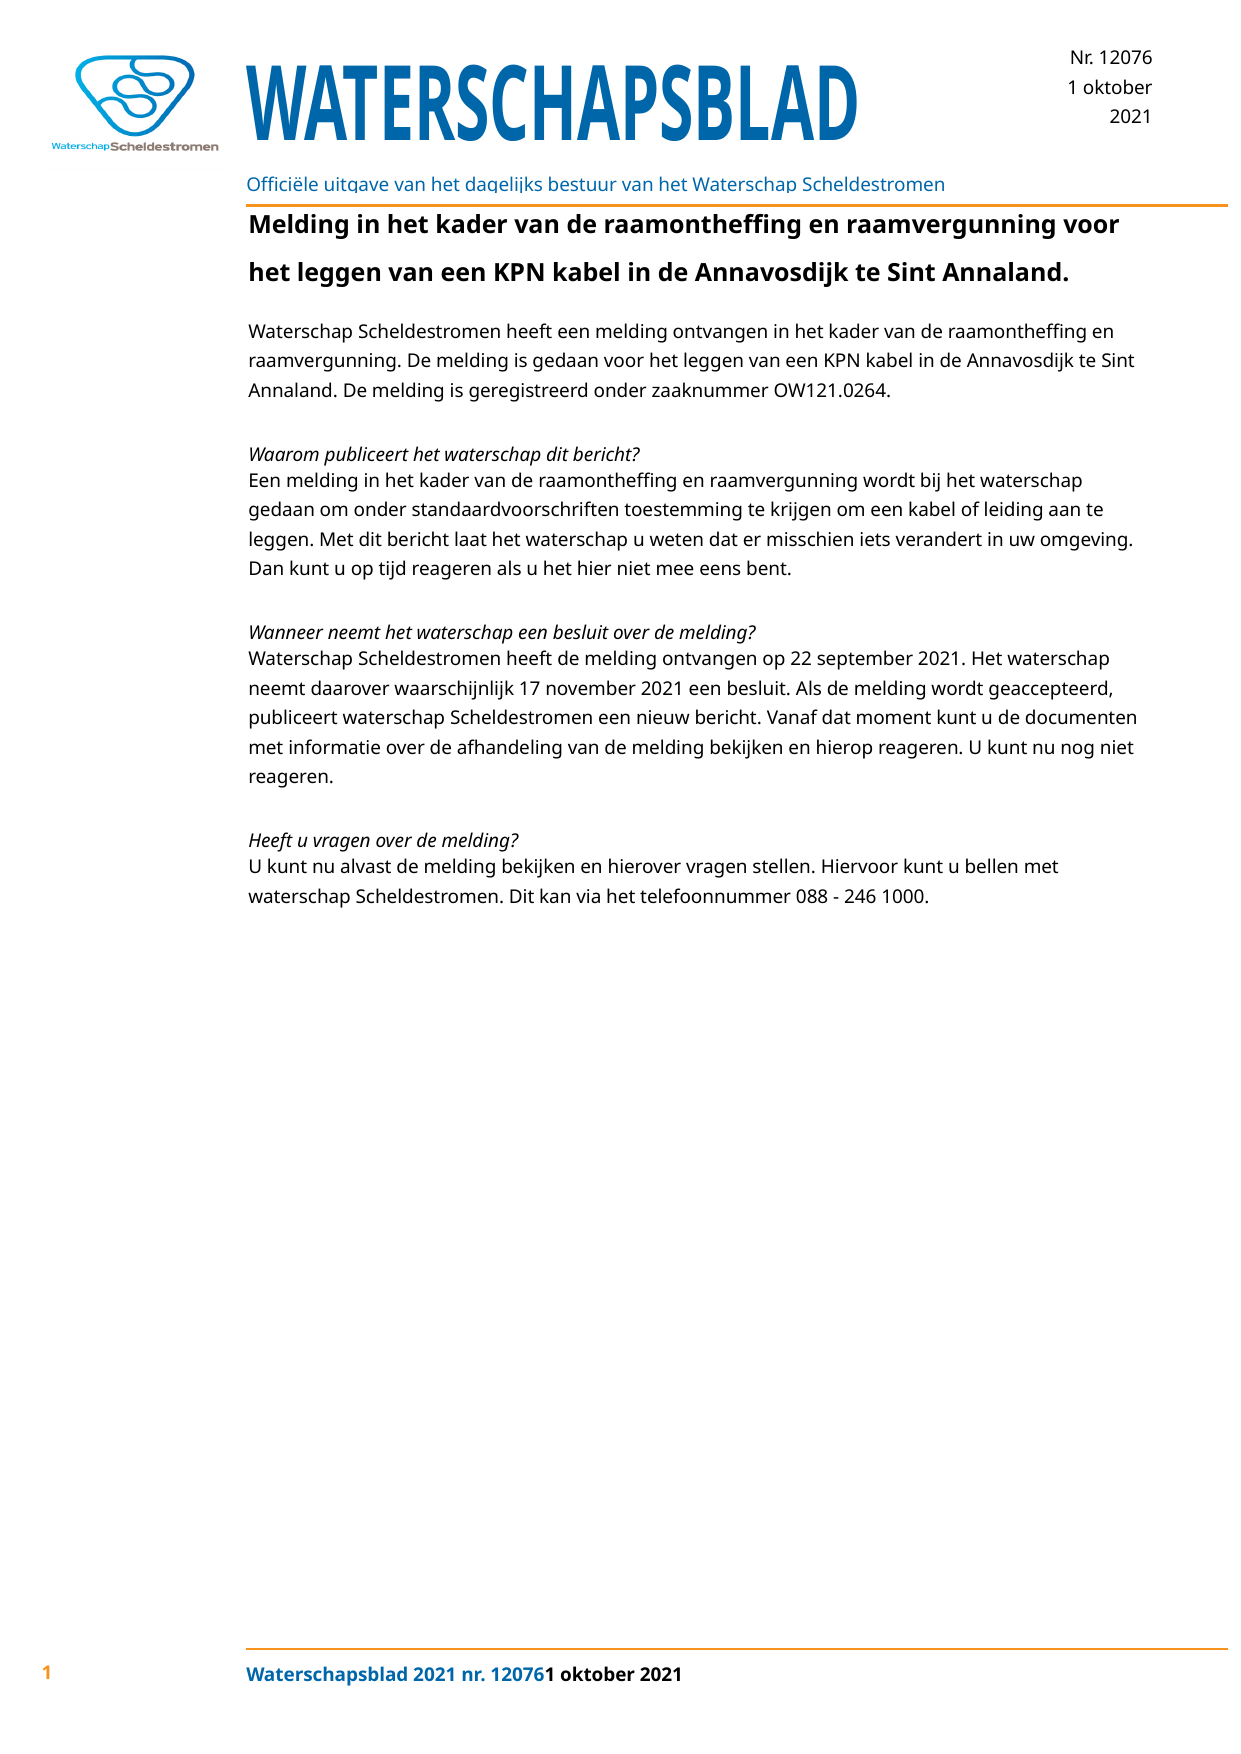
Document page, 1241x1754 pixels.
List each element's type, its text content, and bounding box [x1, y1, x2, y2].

picture [41, 47, 231, 172]
text Waarom publiceert het waterschap dit bericht? [248, 441, 1152, 467]
text Waterschap Scheldestromen heeft de melding ontvangen op 22 september 2021. Het waterschap neemt daarover waarschijnlijk 17 november 2021 een besluit. Als de melding wordt geaccepteerd, publiceert waterschap Scheldestromen een nieuw bericht. Vanaf dat moment kunt u de documenten met informatie over de afhandeling van de melding bekijken en hierop reageren. U kunt nu nog niet reageren. [248, 645, 1152, 789]
text Heeft u vragen over de melding? [248, 827, 1152, 853]
text Een melding in het kader van de raamontheffing en raamvergunning wordt bij het waterschap gedaan om onder standaardvoorschriften toestemming te krijgen om een kabel of leiding aan te leggen. Met dit bericht laat het waterschap u weten dat er misschien iets verandert in uw omgeving. Dan kunt u op tijd reageren als u het hier niet mee eens bent. [248, 467, 1152, 581]
text Waterschap Scheldestromen heeft een melding ontvangen in het kader van de raamontheffing en raamvergunning. De melding is gedaan voor het leggen van een KPN kabel in de Annavosdijk te Sint Annaland. De melding is geregistreerd onder zaaknummer OW121.0264. [248, 318, 1152, 403]
text Melding in het kader van de raamontheffing en raamvergunning voor het leggen van een KPN kabel in de Annavosdijk te Sint Annaland. [248, 207, 1152, 288]
text U kunt nu alvast de melding bekijken en hierover vragen stellen. Hiervoor kunt u bellen met waterschap Scheldestromen. Dit kan via het telefoonnummer 088 - 246 1000. [248, 853, 1152, 908]
text Wanneer neemt het waterschap een besluit over de melding? [248, 619, 1152, 645]
